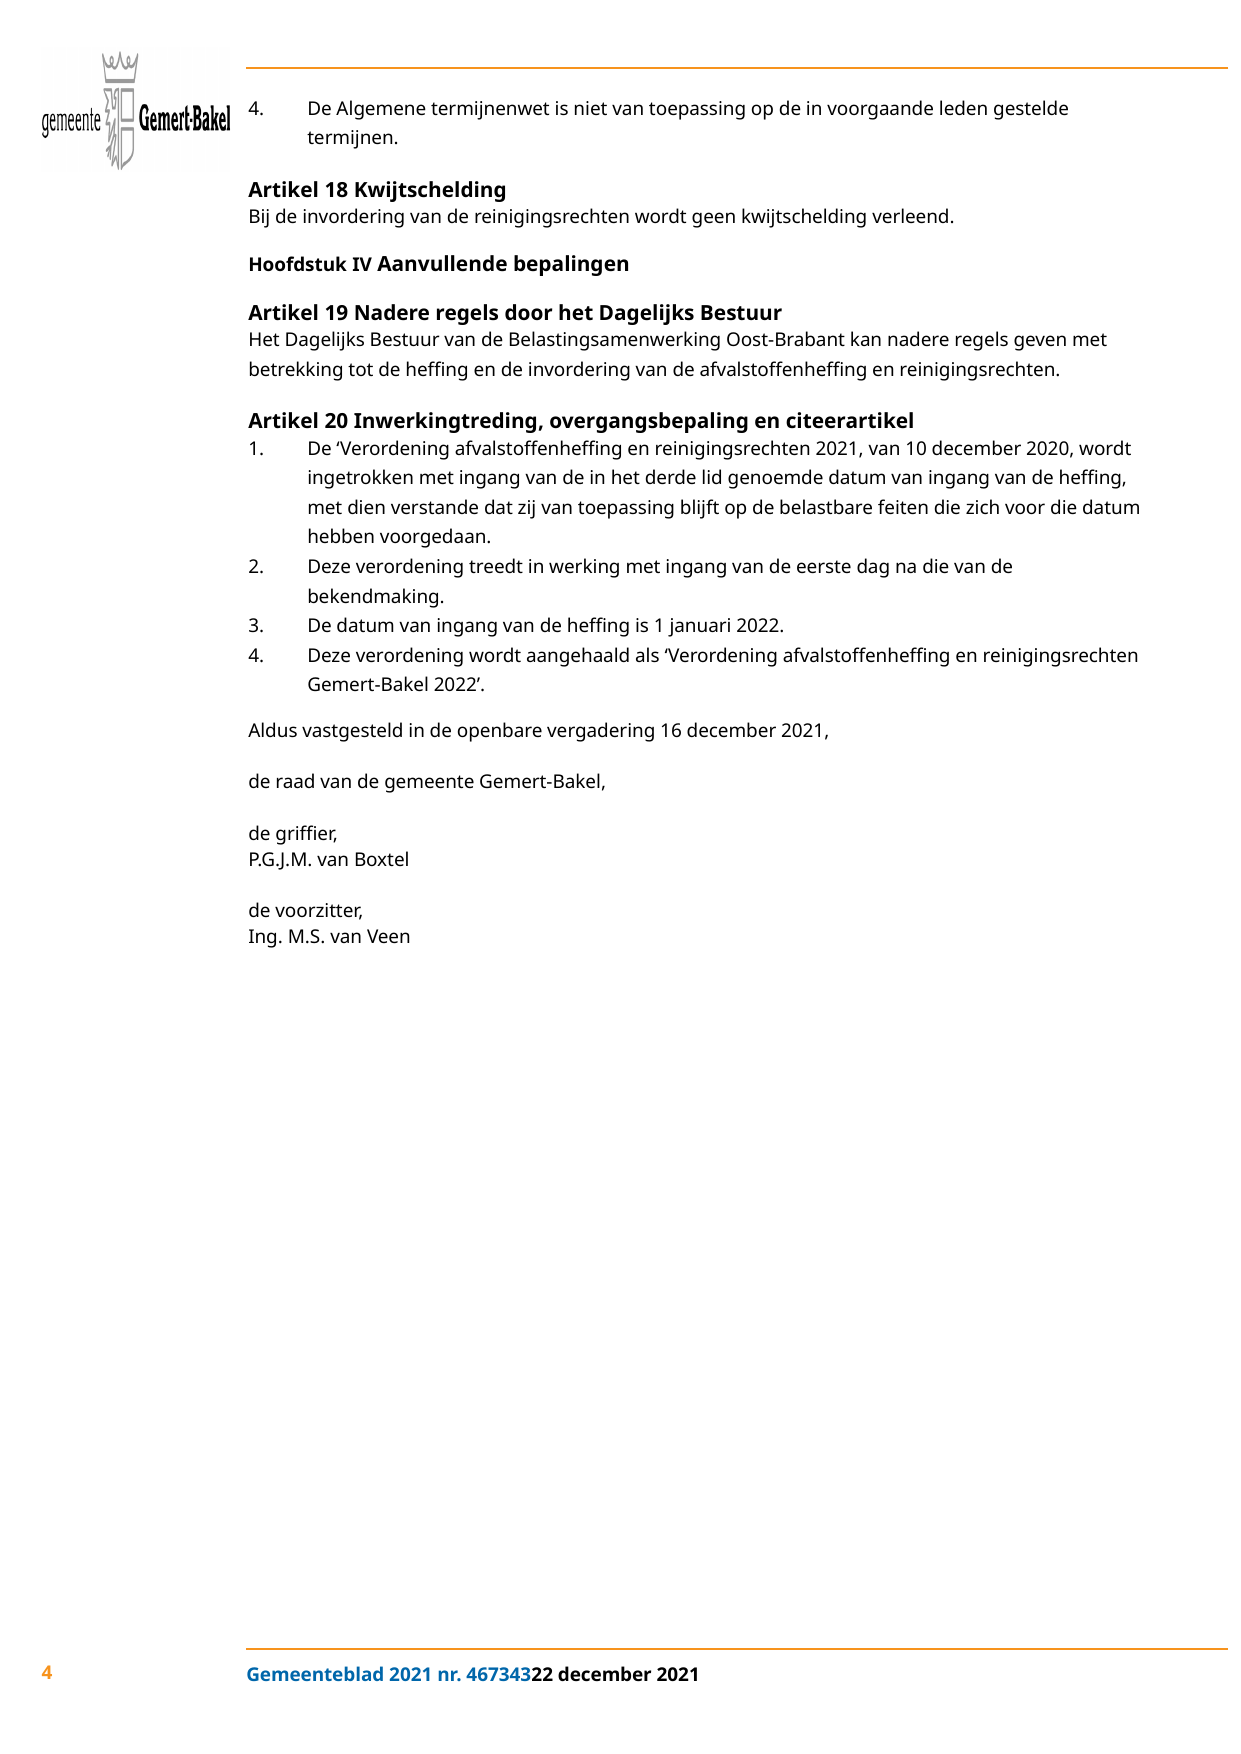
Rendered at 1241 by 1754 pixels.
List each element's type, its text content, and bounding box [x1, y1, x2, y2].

text Aldus vastgesteld in de openbare vergadering 16 december 2021, [248, 717, 1152, 743]
list Deze verordening treedt in werking met ingang van de eerste dag na die van de bekendmaking. [248, 553, 1152, 609]
list De ‘Verordening afvalstoffenheffing en reinigingsrechten 2021, van 10 december 2020, wordt ingetrokken met ingang van de in het derde lid genoemde datum van ingang van de heffing, met dien verstande dat zij van toepassing blijft op de belastbare feiten die zich voor die datum hebben voorgedaan. [248, 435, 1152, 549]
text de raad van de gemeente Gemert-Bakel, [248, 769, 1152, 794]
list De Algemene termijnenwet is niet van toepassing op de in voorgaande leden gestelde termijnen. [248, 95, 1152, 150]
text Bij de invordering van de reinigingsrechten wordt geen kwijtschelding verleend. [248, 203, 1152, 229]
text Hoofdstuk IV Aanvullende bepalingen [248, 249, 1152, 277]
text Ing. M.S. van Veen [248, 923, 1152, 949]
list Deze verordening wordt aangehaald als ‘Verordening afvalstoffenheffing en reinigingsrechten Gemert-Bakel 2022’. [248, 642, 1152, 697]
list De datum van ingang van de heffing is 1 januari 2022. [248, 612, 1152, 638]
text P.G.J.M. van Boxtel [248, 846, 1152, 872]
text Artikel 18 Kwijtschelding [248, 175, 1152, 203]
text Artikel 20 Inwerkingtreding, overgangsbepaling en citeerartikel [248, 407, 1152, 435]
text de griffier, [248, 820, 1152, 846]
text Het Dagelijks Bestuur van de Belastingsamenwerking Oost-Brabant kan nadere regels geven met betrekking tot de heffing en de invordering van de afvalstoffenheffing en reinigingsrechten. [248, 327, 1152, 382]
text Artikel 19 Nadere regels door het Dagelijks Bestuur [248, 298, 1152, 327]
text de voorzitter, [248, 897, 1152, 923]
picture [41, 47, 231, 172]
